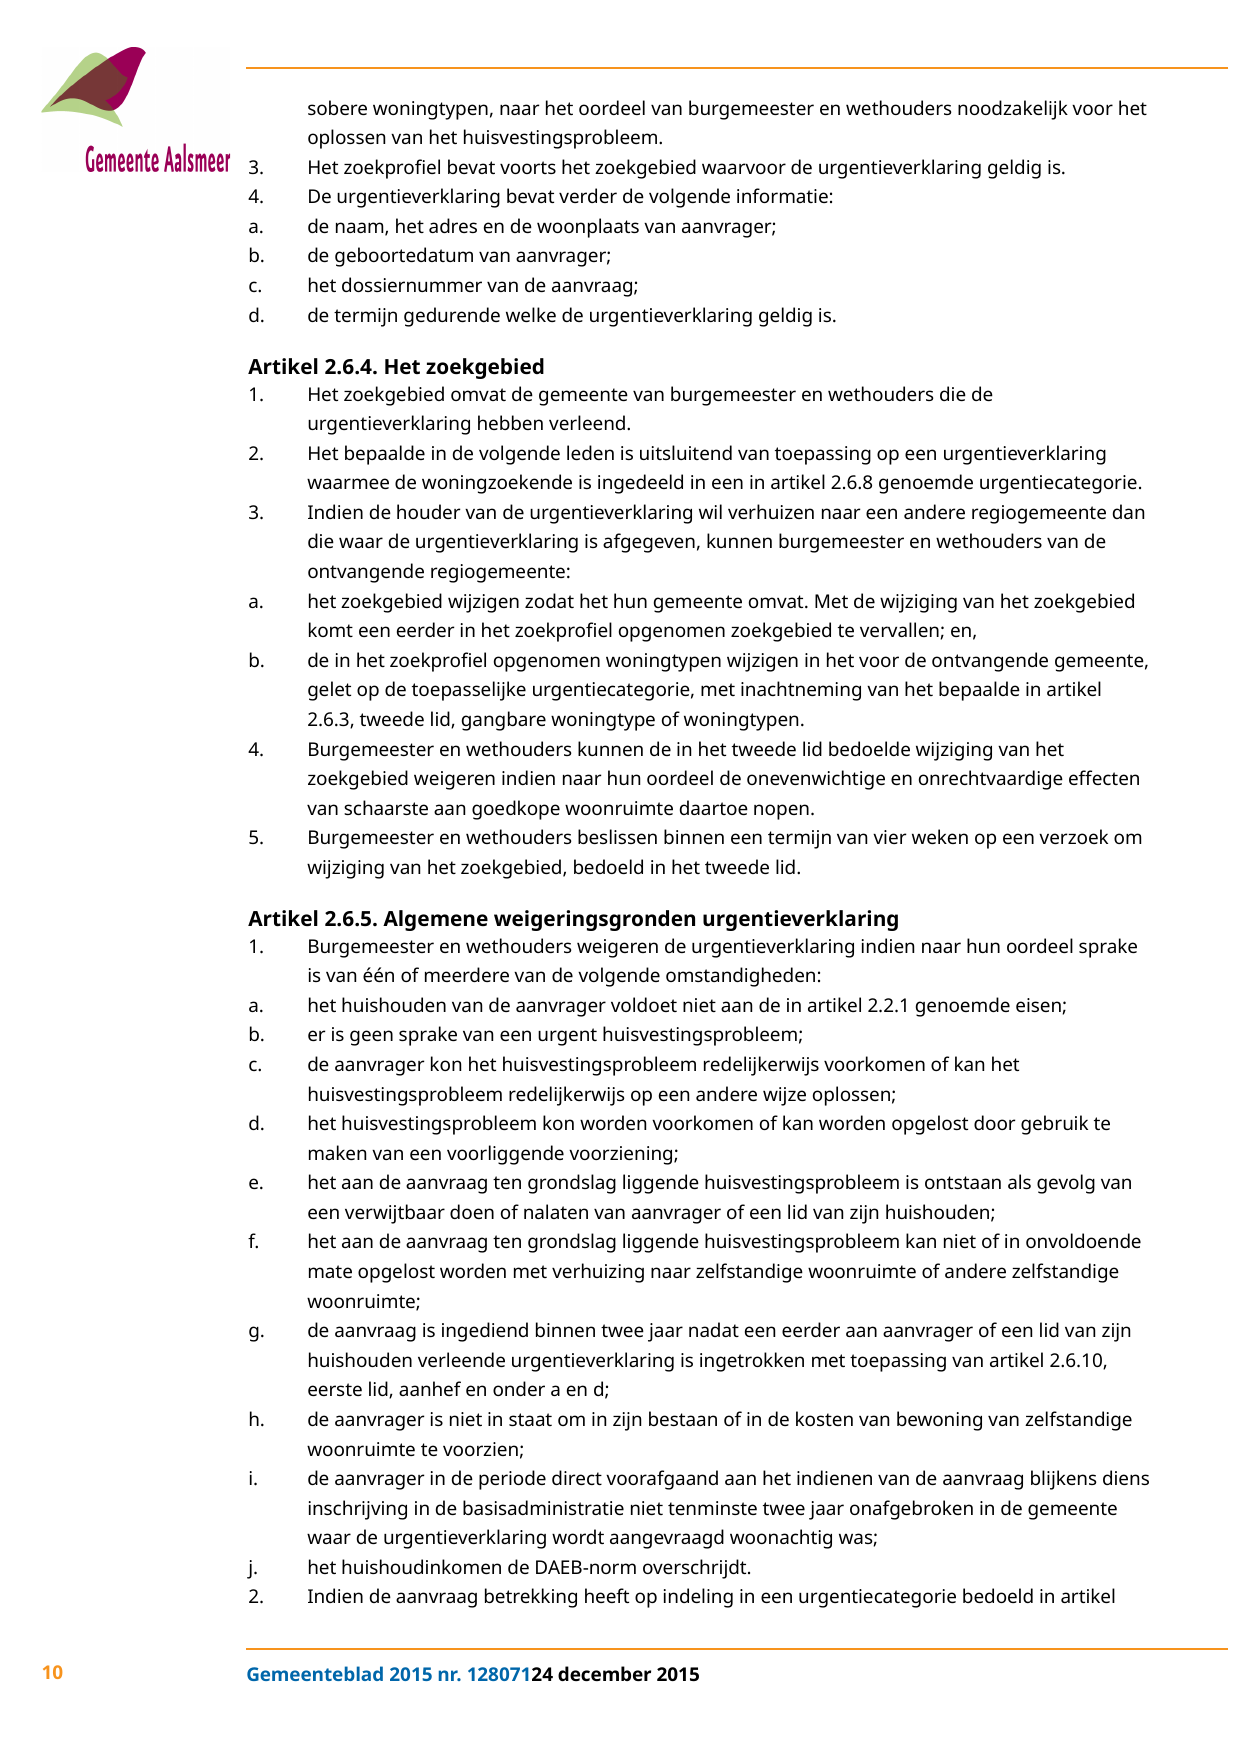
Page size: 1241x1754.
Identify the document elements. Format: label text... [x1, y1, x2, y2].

list de aanvraag is ingediend binnen twee jaar nadat een eerder aan aanvrager of een lid van zijn huishouden verleende urgentieverklaring is ingetrokken met toepassing van artikel 2.6.10, eerste lid, aanhef en onder a en d; [248, 1317, 1152, 1402]
list de aanvrager is niet in staat om in zijn bestaan of in de kosten van bewoning van zelfstandige woonruimte te voorzien; [248, 1406, 1152, 1462]
list Het zoekgebied omvat de gemeente van burgemeester en wethouders die de urgentieverklaring hebben verleend. [248, 381, 1152, 436]
list sobere woningtypen, naar het oordeel van burgemeester en wethouders noodzakelijk voor het oplossen van het huisvestingsprobleem. [248, 95, 1152, 150]
list de in het zoekprofiel opgenomen woningtypen wijzigen in het voor de ontvangende gemeente, gelet op de toepasselijke urgentiecategorie, met inachtneming van het bepaalde in artikel 2.6.3, tweede lid, gangbare woningtype of woningtypen. [248, 647, 1152, 732]
list er is geen sprake van een urgent huisvestingsprobleem; [248, 1022, 1152, 1047]
list Burgemeester en wethouders kunnen de in het tweede lid bedoelde wijziging van het zoekgebied weigeren indien naar hun oordeel de onevenwichtige en onrechtvaardige effecten van schaarste aan goedkope woonruimte daartoe nopen. [248, 736, 1152, 821]
list het dossiernummer van de aanvraag; [248, 272, 1152, 298]
list het aan de aanvraag ten grondslag liggende huisvestingsprobleem is ontstaan als gevolg van een verwijtbaar doen of nalaten van aanvrager of een lid van zijn huishouden; [248, 1169, 1152, 1225]
list Het bepaalde in de volgende leden is uitsluitend van toepassing op een urgentieverklaring waarmee de woningzoekende is ingedeeld in een in artikel 2.6.8 genoemde urgentiecategorie. [248, 440, 1152, 495]
list de termijn gedurende welke de urgentieverklaring geldig is. [248, 302, 1152, 328]
list Burgemeester en wethouders beslissen binnen een termijn van vier weken op een verzoek om wijziging van het zoekgebied, bedoeld in het tweede lid. [248, 824, 1152, 880]
list het aan de aanvraag ten grondslag liggende huisvestingsprobleem kan niet of in onvoldoende mate opgelost worden met verhuizing naar zelfstandige woonruimte of andere zelfstandige woonruimte; [248, 1229, 1152, 1314]
list het zoekgebied wijzigen zodat het hun gemeente omvat. Met de wijziging van het zoekgebied komt een eerder in het zoekprofiel opgenomen zoekgebied te vervallen; en, [248, 588, 1152, 643]
list Burgemeester en wethouders weigeren de urgentieverklaring indien naar hun oordeel sprake is van één of meerdere van de volgende omstandigheden: [248, 933, 1152, 988]
list de aanvrager in de periode direct voorafgaand aan het indienen van de aanvraag blijkens diens inschrijving in de basisadministratie niet tenminste twee jaar onafgebroken in de gemeente waar de urgentieverklaring wordt aangevraagd woonachtig was; [248, 1465, 1152, 1550]
list de aanvrager kon het huisvestingsprobleem redelijkerwijs voorkomen of kan het huisvestingsprobleem redelijkerwijs op een andere wijze oplossen; [248, 1051, 1152, 1107]
list het huishouden van de aanvrager voldoet niet aan de in artikel 2.2.1 genoemde eisen; [248, 992, 1152, 1018]
list de geboortedatum van aanvrager; [248, 243, 1152, 268]
text Artikel 2.6.4. Het zoekgebied [248, 352, 1152, 381]
list De urgentieverklaring bevat verder de volgende informatie: [248, 183, 1152, 209]
list de naam, het adres en de woonplaats van aanvrager; [248, 213, 1152, 239]
list Indien de aanvraag betrekking heeft op indeling in een urgentiecategorie bedoeld in artikel [248, 1584, 1152, 1609]
list het huishoudinkomen de DAEB-norm overschrijdt. [248, 1554, 1152, 1580]
list het huisvestingsprobleem kon worden voorkomen of kan worden opgelost door gebruik te maken van een voorliggende voorziening; [248, 1110, 1152, 1166]
text Artikel 2.6.5. Algemene weigeringsgronden urgentieverklaring [248, 904, 1152, 933]
picture [41, 47, 231, 172]
list Indien de houder van de urgentieverklaring wil verhuizen naar een andere regiogemeente dan die waar de urgentieverklaring is afgegeven, kunnen burgemeester en wethouders van de ontvangende regiogemeente: [248, 499, 1152, 584]
list Het zoekprofiel bevat voorts het zoekgebied waarvoor de urgentieverklaring geldig is. [248, 154, 1152, 180]
